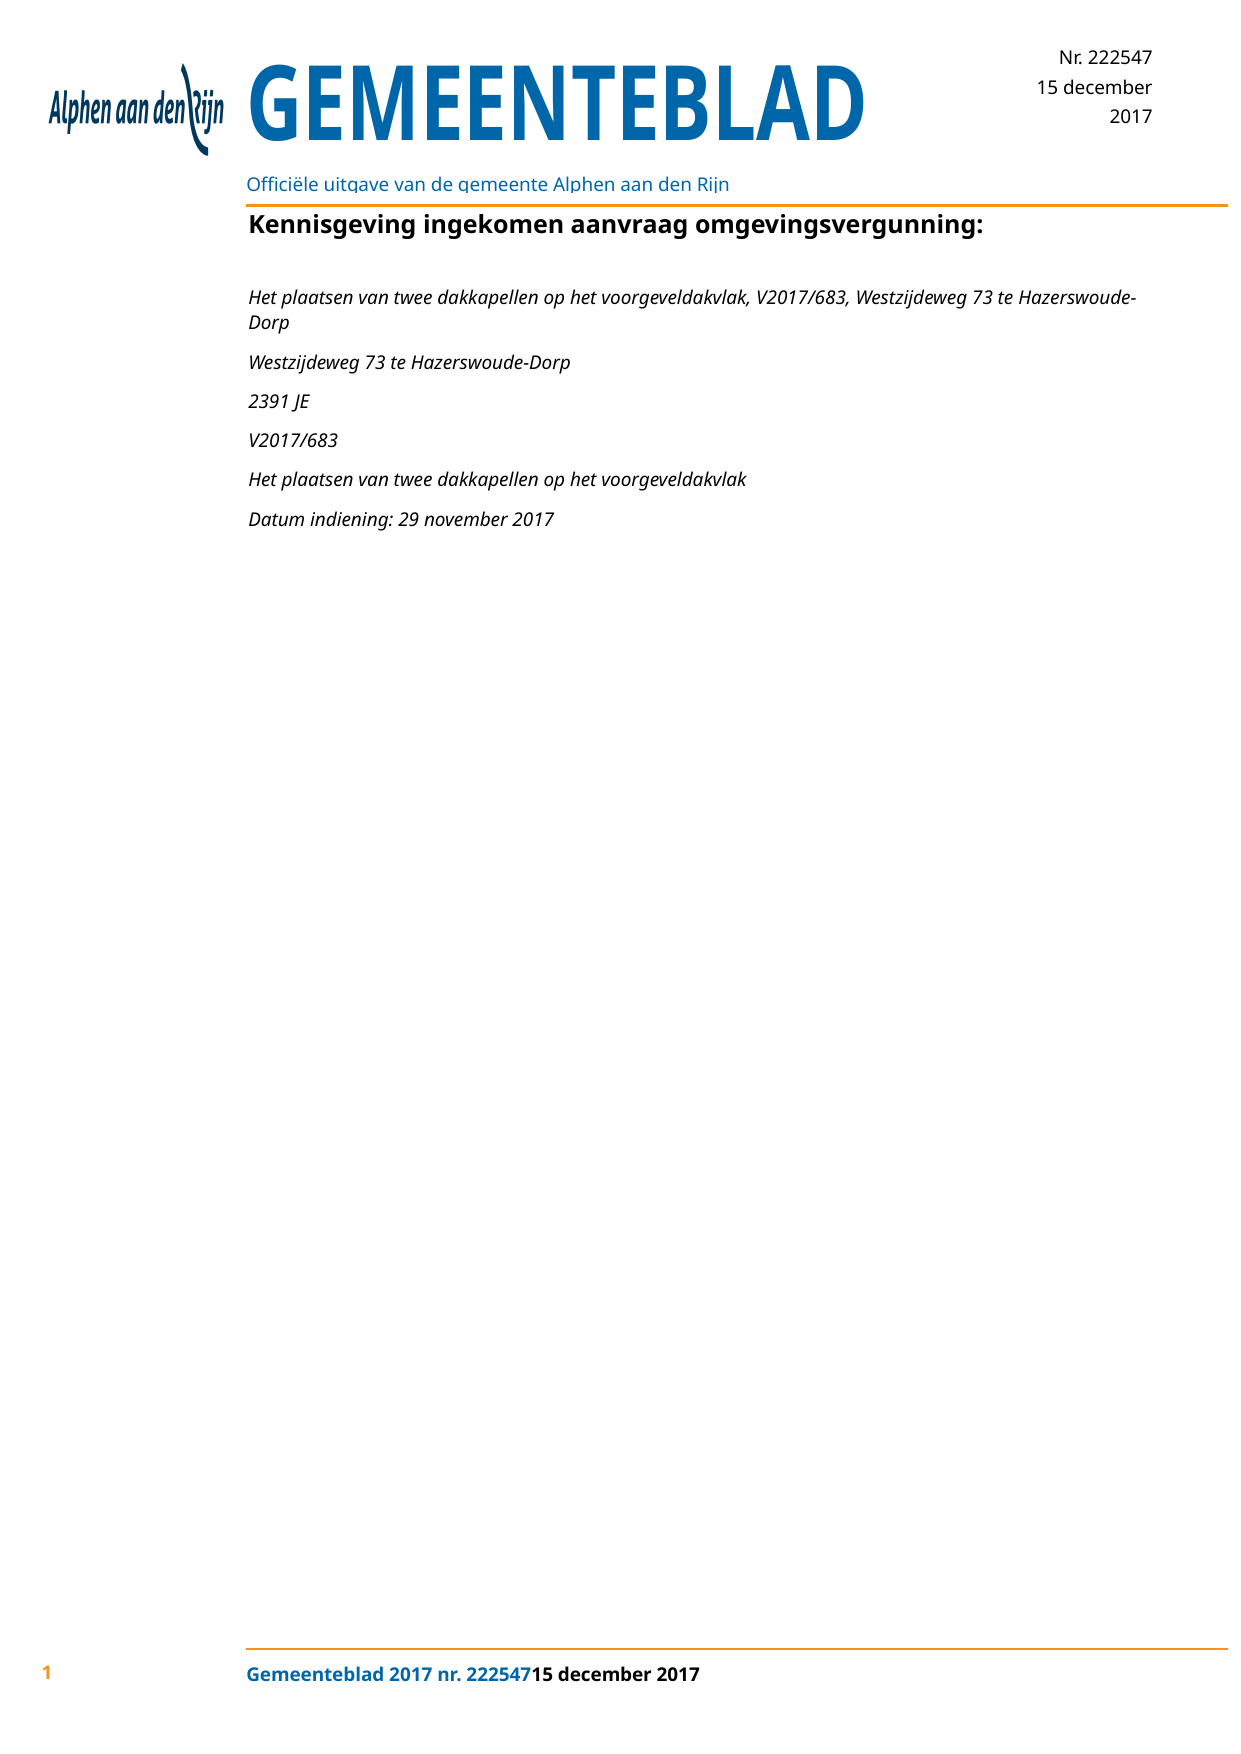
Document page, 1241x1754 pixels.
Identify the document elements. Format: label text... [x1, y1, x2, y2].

text Het plaatsen van twee dakkapellen op het voorgeveldakvlak, V2017/683, Westzijdeweg 73 te Hazerswoude-Dorp [248, 284, 1152, 335]
text Kennisgeving ingekomen aanvraag omgevingsvergunning: [248, 207, 1152, 241]
text Het plaatsen van twee dakkapellen op het voorgeveldakvlak [248, 467, 1152, 492]
text 2391 JE [248, 388, 1152, 414]
text V2017/683 [248, 427, 1152, 453]
picture [41, 47, 231, 172]
text Datum indiening: 29 november 2017 [248, 506, 1152, 532]
text Westzijdeweg 73 te Hazerswoude-Dorp [248, 349, 1152, 374]
